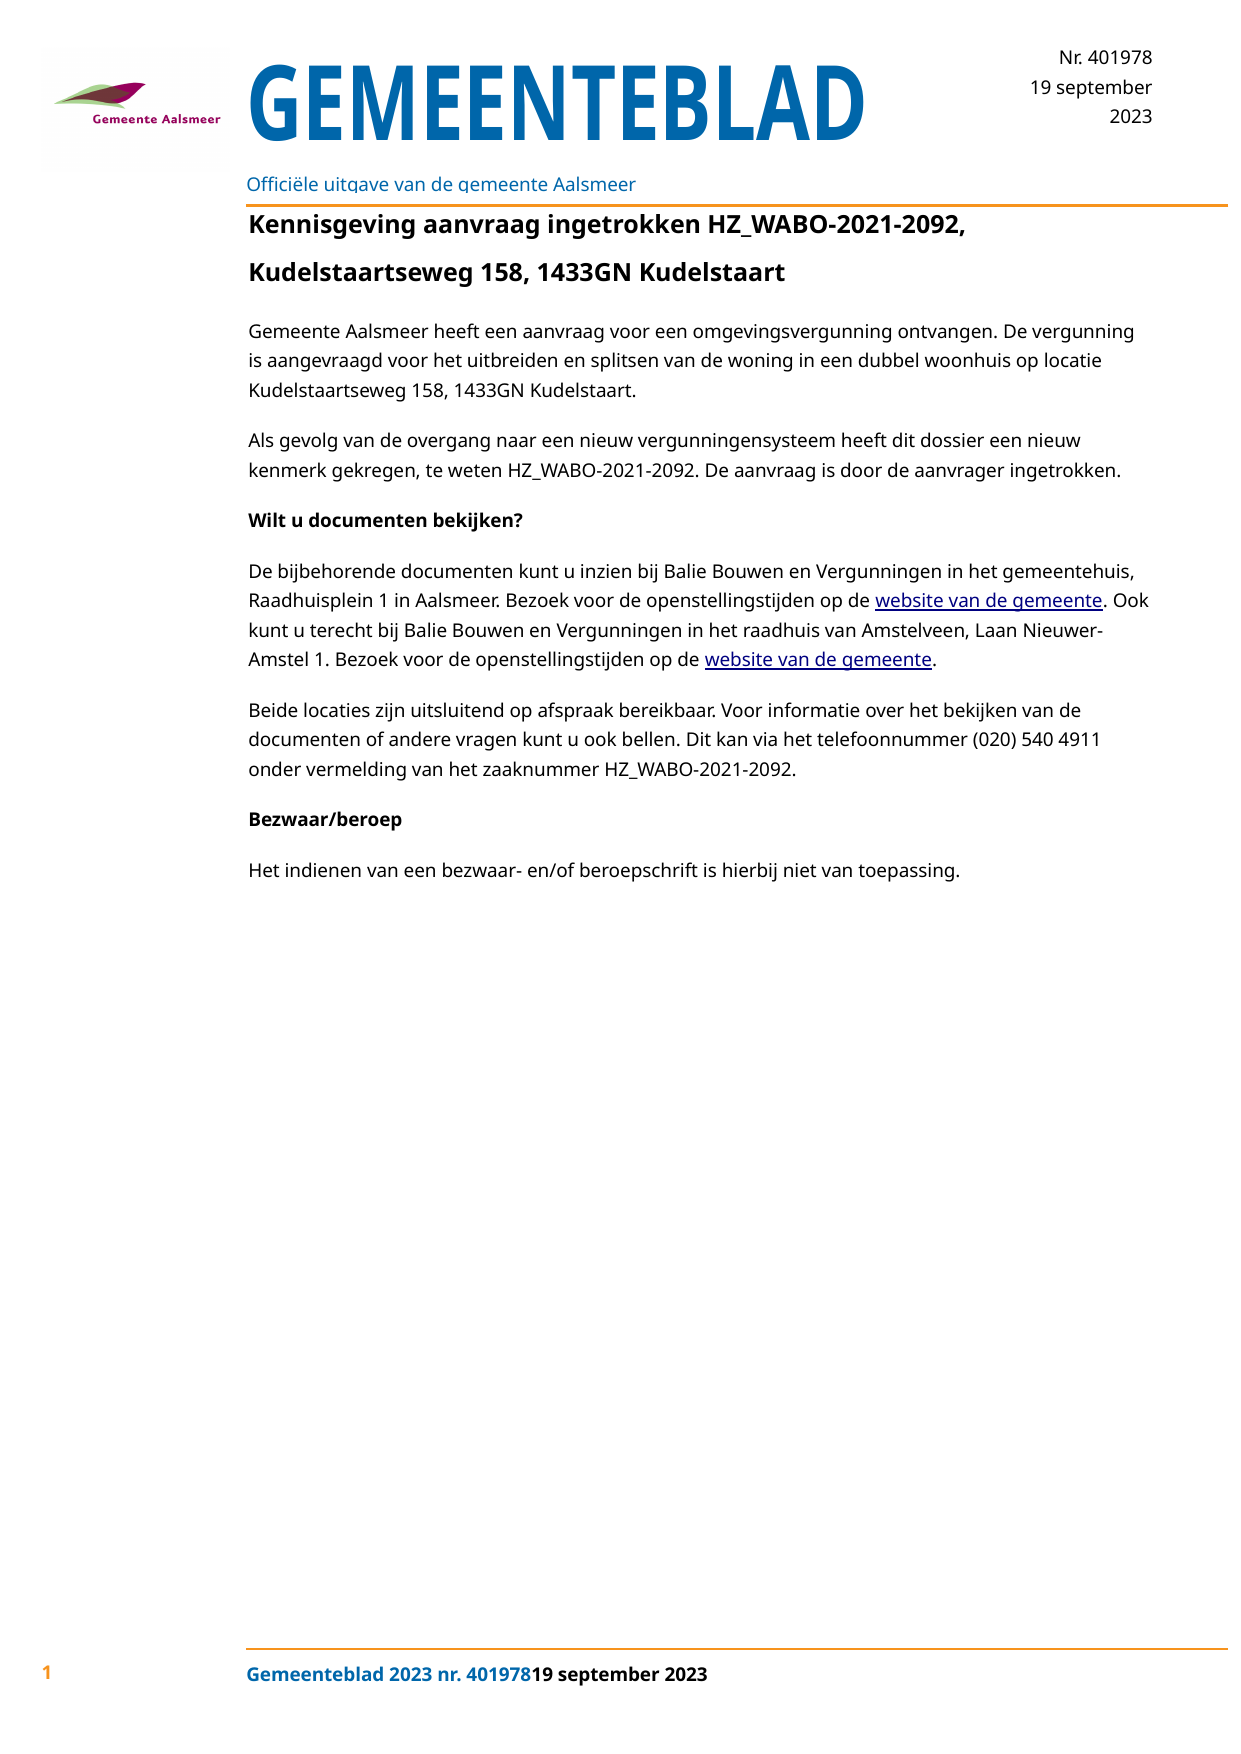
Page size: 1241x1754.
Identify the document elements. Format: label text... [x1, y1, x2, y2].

text Het indienen van een bezwaar- en/of beroepschrift is hierbij niet van toepassing. [248, 857, 1152, 883]
text Bezwaar/beroep [248, 807, 1152, 832]
text Beide locaties zijn uitsluitend op afspraak bereikbaar. Voor informatie over het bekijken van de documenten of andere vragen kunt u ook bellen. Dit kan via het telefoonnummer (020) 540 4911 onder vermelding van het zaaknummer HZ_WABO-2021-2092. [248, 697, 1152, 782]
text Kennisgeving aanvraag ingetrokken HZ_WABO-2021-2092, Kudelstaartseweg 158, 1433GN Kudelstaart [248, 207, 1152, 288]
picture [41, 47, 231, 172]
text De bijbehorende documenten kunt u inzien bij Balie Bouwen en Vergunningen in het gemeentehuis, Raadhuisplein 1 in Aalsmeer. Bezoek voor de openstellingstijden op de website van de gemeente. Ook kunt u terecht bij Balie Bouwen en Vergunningen in het raadhuis van Amstelveen, Laan Nieuwer-Amstel 1. Bezoek voor de openstellingstijden op de website van de gemeente. [248, 558, 1152, 672]
text Als gevolg van de overgang naar een nieuw vergunningensysteem heeft dit dossier een nieuw kenmerk gekregen, te weten HZ_WABO-2021-2092. De aanvraag is door de aanvrager ingetrokken. [248, 427, 1152, 483]
text Wilt u documenten bekijken? [248, 507, 1152, 533]
text Gemeente Aalsmeer heeft een aanvraag voor een omgevingsvergunning ontvangen. De vergunning is aangevraagd voor het uitbreiden en splitsen van de woning in een dubbel woonhuis op locatie Kudelstaartseweg 158, 1433GN Kudelstaart. [248, 318, 1152, 403]
